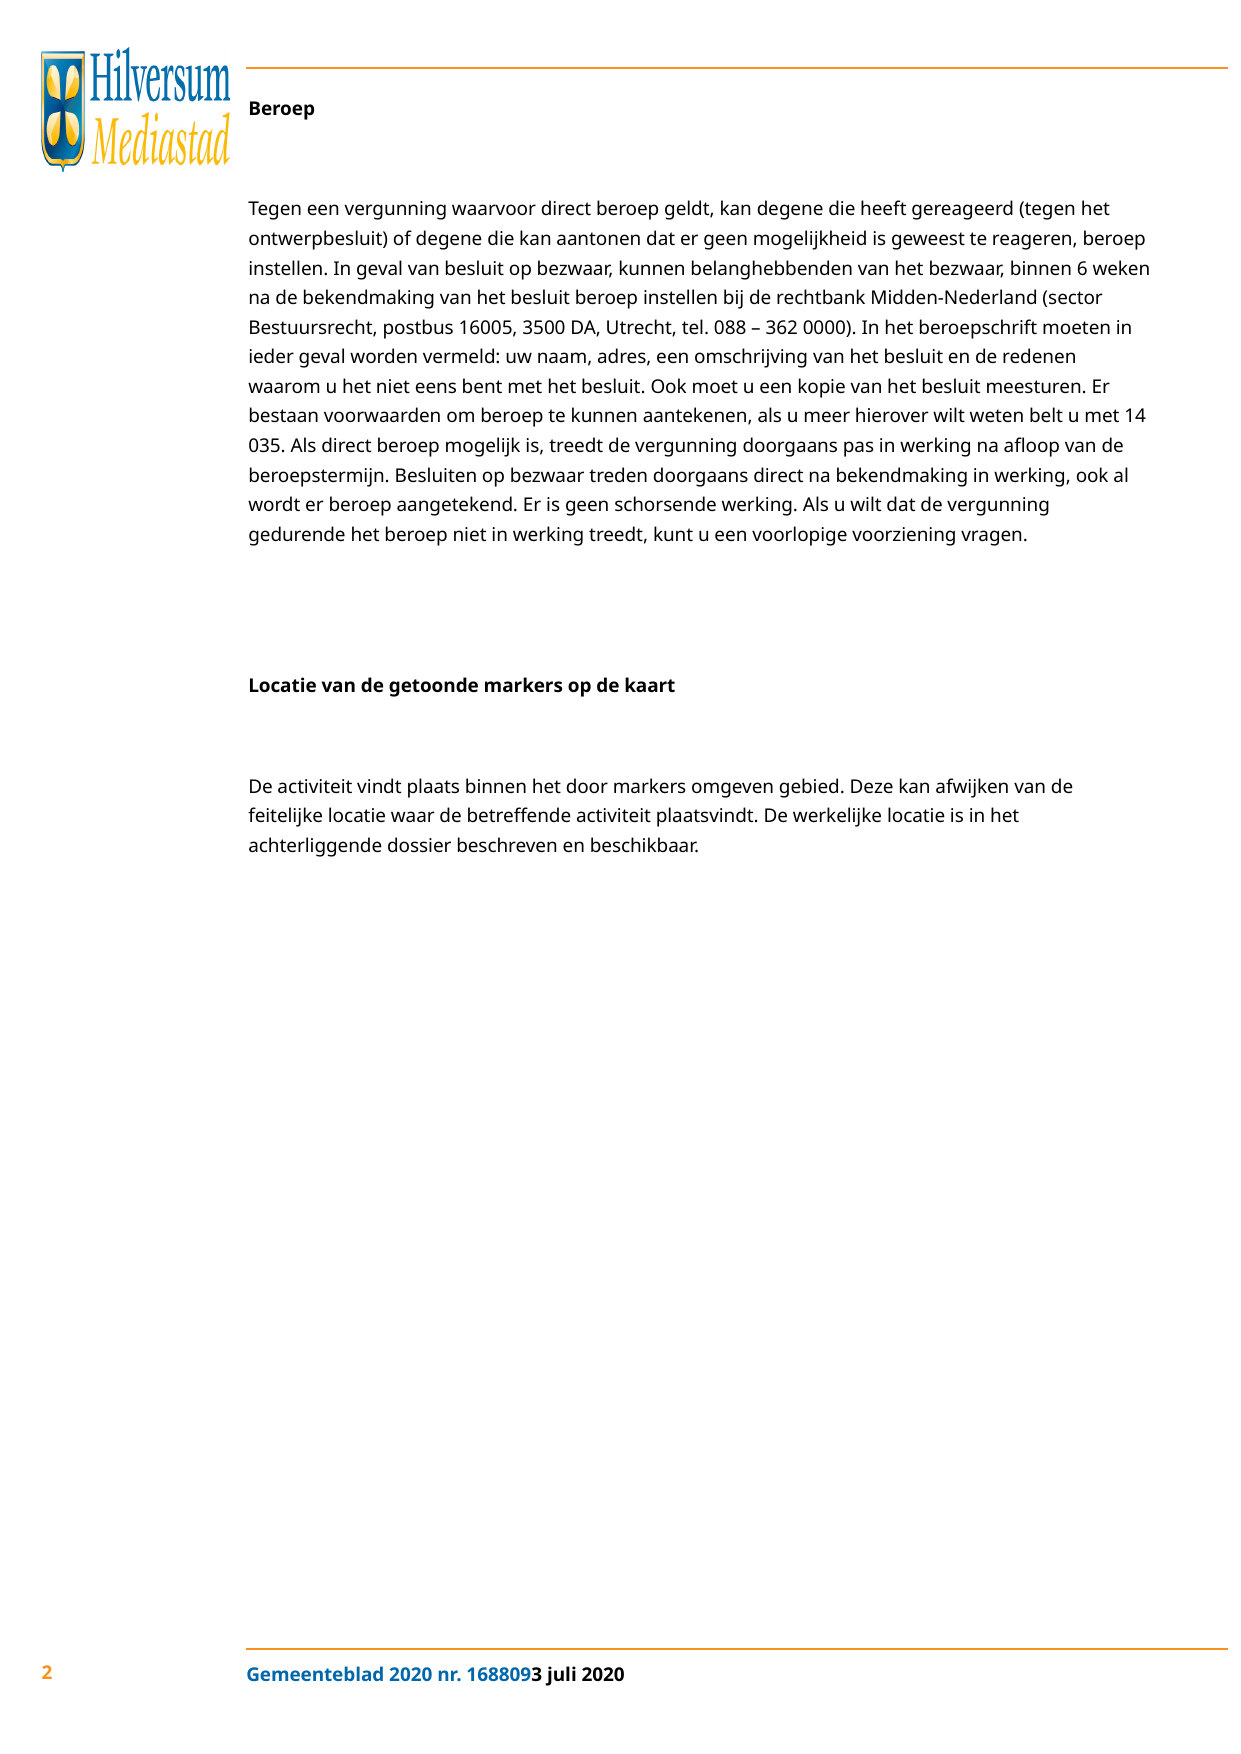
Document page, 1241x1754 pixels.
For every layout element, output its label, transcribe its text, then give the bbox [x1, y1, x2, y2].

text Locatie van de getoonde markers op de kaart [248, 672, 1152, 698]
text Tegen een vergunning waarvoor direct beroep geldt, kan degene die heeft gereageerd (tegen het ontwerpbesluit) of degene die kan aantonen dat er geen mogelijkheid is geweest te reageren, beroep instellen. In geval van besluit op bezwaar, kunnen belanghebbenden van het bezwaar, binnen 6 weken na de bekendmaking van het besluit beroep instellen bij de rechtbank Midden-Nederland (sector Bestuursrecht, postbus 16005, 3500 DA, Utrecht, tel. 088 – 362 0000). In het beroepschrift moeten in ieder geval worden vermeld: uw naam, adres, een omschrijving van het besluit en de redenen waarom u het niet eens bent met het besluit. Ook moet u een kopie van het besluit meesturen. Er bestaan voorwaarden om beroep te kunnen aantekenen, als u meer hierover wilt weten belt u met 14 035. Als direct beroep mogelijk is, treedt de vergunning doorgaans pas in werking na afloop van de beroepstermijn. Besluiten op bezwaar treden doorgaans direct na bekendmaking in werking, ook al wordt er beroep aangetekend. Er is geen schorsende werking. Als u wilt dat de vergunning gedurende het beroep niet in werking treedt, kunt u een voorlopige voorziening vragen. [248, 196, 1152, 547]
picture [41, 47, 231, 172]
text Beroep [248, 95, 1152, 121]
text De activiteit vindt plaats binnen het door markers omgeven gebied. Deze kan afwijken van de feitelijke locatie waar de betreffende activiteit plaatsvindt. De werkelijke locatie is in het achterliggende dossier beschreven en beschikbaar. [248, 773, 1152, 858]
